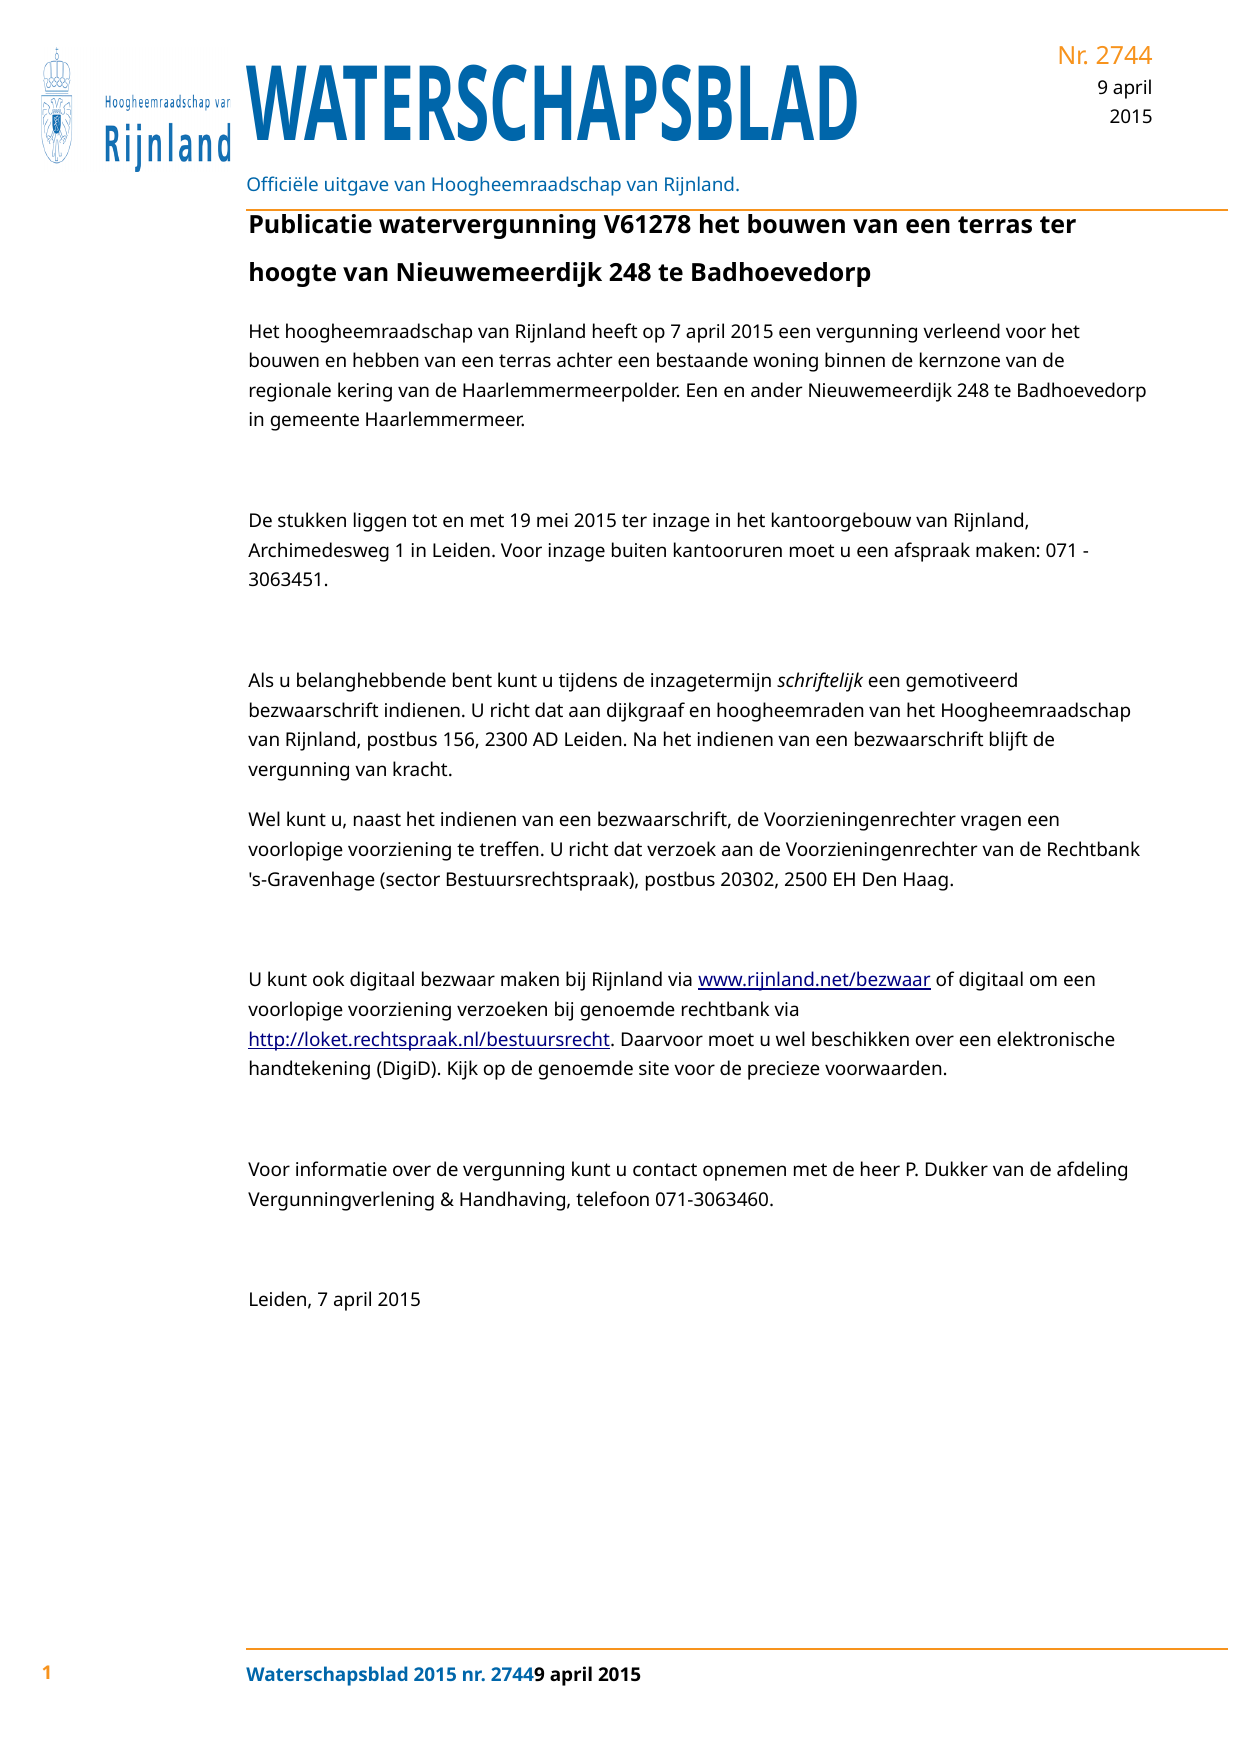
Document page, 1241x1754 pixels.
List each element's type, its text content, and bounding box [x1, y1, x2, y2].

text De stukken liggen tot en met 19 mei 2015 ter inzage in het kantoorgebouw van Rijnland, Archimedesweg 1 in Leiden. Voor inzage buiten kantooruren moet u een afspraak maken: 071 - 3063451. [248, 507, 1152, 592]
text Publicatie watervergunning V61278 het bouwen van een terras ter hoogte van Nieuwemeerdijk 248 te Badhoevedorp [248, 211, 1152, 288]
text U kunt ook digitaal bezwaar maken bij Rijnland via www.rijnland.net/bezwaar of digitaal om een voorlopige voorziening verzoeken bij genoemde rechtbank via http://loket.rechtspraak.nl/bestuursrecht. Daarvoor moet u wel beschikken over een elektronische handtekening (DigiD). Kijk op de genoemde site voor de precieze voorwaarden. [248, 967, 1152, 1081]
text Wel kunt u, naast het indienen van een bezwaarschrift, de Voorzieningenrechter vragen een voorlopige voorziening te treffen. U richt dat verzoek aan de Voorzieningenrechter van de Rechtbank 's-Gravenhage (sector Bestuursrechtspraak), postbus 20302, 2500 EH Den Haag. [248, 807, 1152, 892]
text Leiden, 7 april 2015 [248, 1287, 1152, 1312]
text Als u belanghebbende bent kunt u tijdens de inzagetermijn schriftelijk een gemotiveerd bezwaarschrift indienen. U richt dat aan dijkgraaf en hoogheemraden van het Hoogheemraadschap van Rijnland, postbus 156, 2300 AD Leiden. Na het indienen van een bezwaarschrift blijft de vergunning van kracht. [248, 667, 1152, 782]
picture [41, 47, 231, 172]
text Het hoogheemraadschap van Rijnland heeft op 7 april 2015 een vergunning verleend voor het bouwen en hebben van een terras achter een bestaande woning binnen de kernzone van de regionale kering van de Haarlemmermeerpolder. Een en ander Nieuwemeerdijk 248 te Badhoevedorp in gemeente Haarlemmermeer. [248, 318, 1152, 432]
text Voor informatie over de vergunning kunt u contact opnemen met de heer P. Dukker van de afdeling Vergunningverlening & Handhaving, telefoon 071-3063460. [248, 1156, 1152, 1212]
